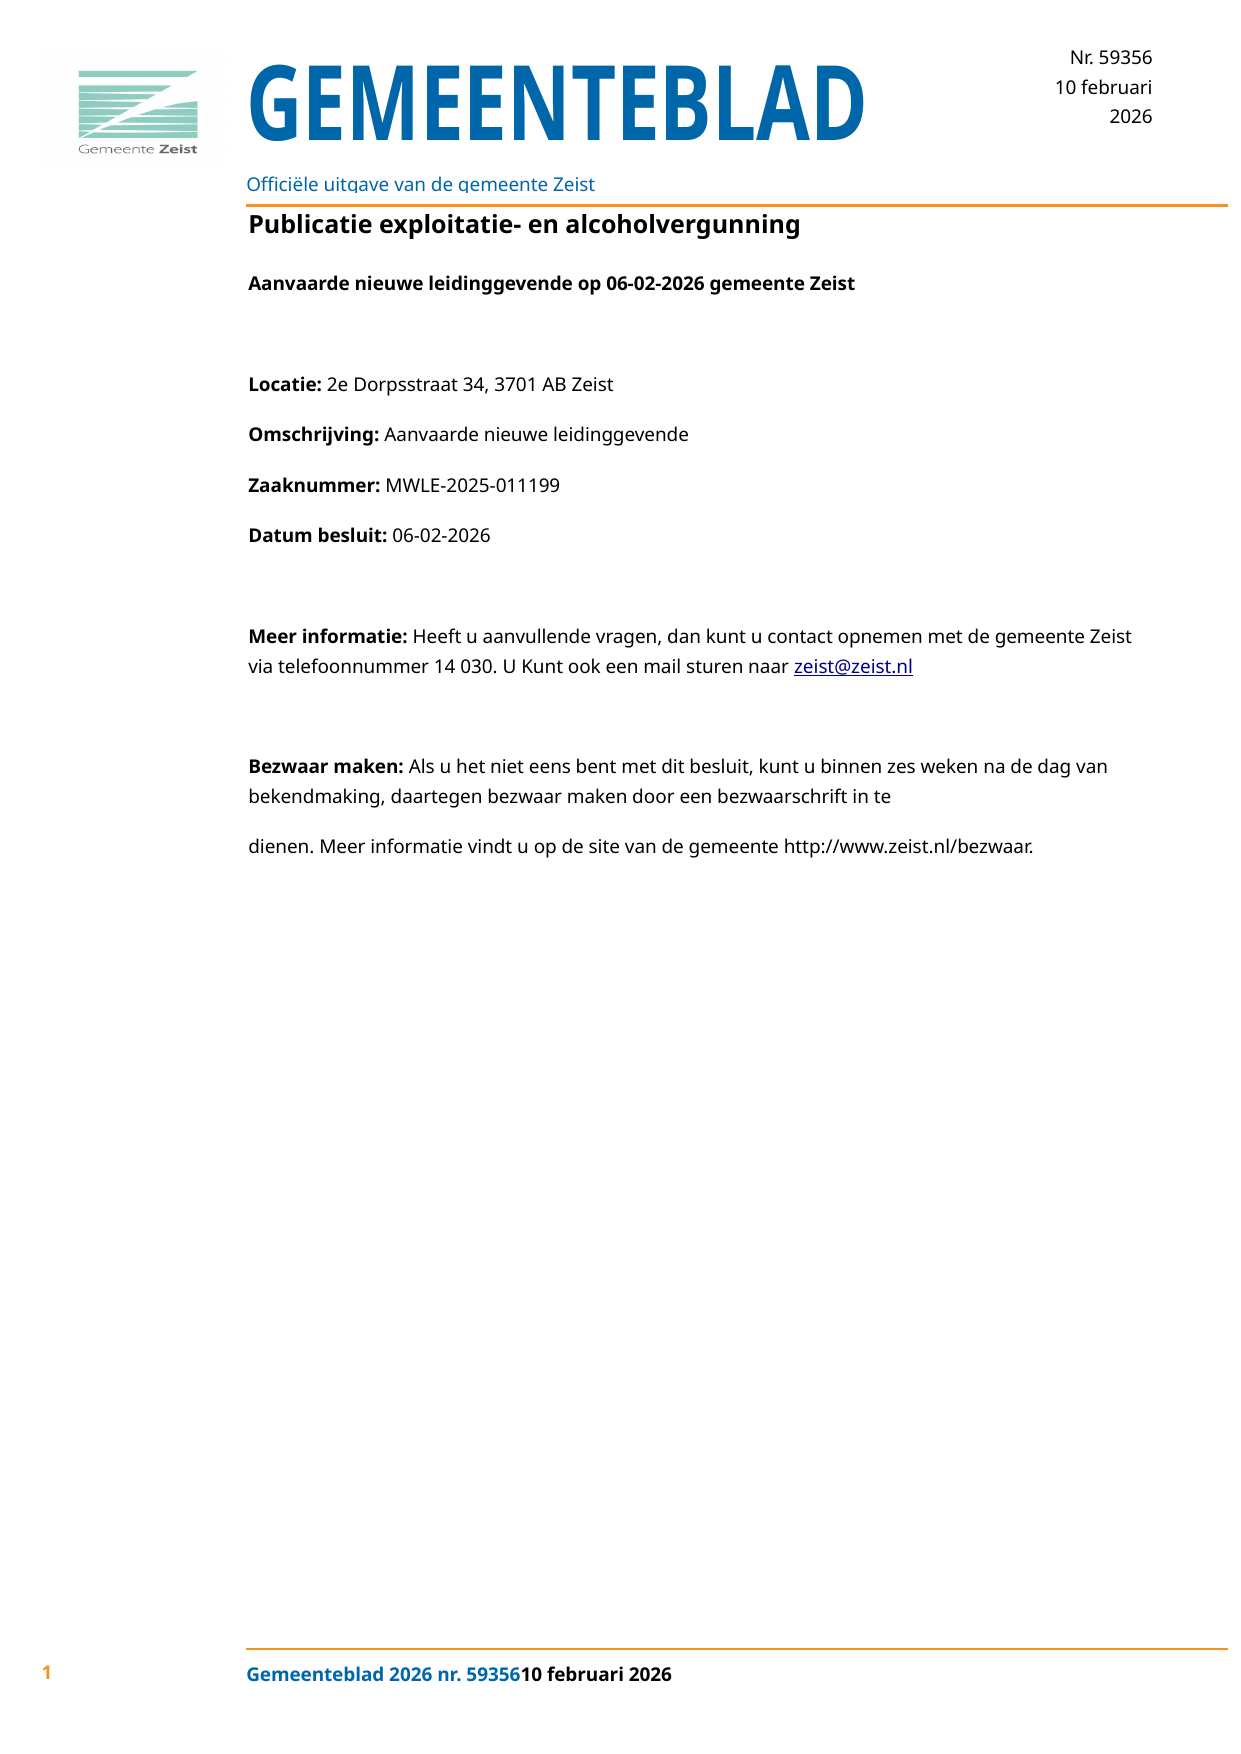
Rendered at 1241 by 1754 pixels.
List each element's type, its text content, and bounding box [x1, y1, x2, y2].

text Aanvaarde nieuwe leidinggevende op 06-02-2026 gemeente Zeist [248, 270, 1152, 296]
text dienen. Meer informatie vindt u op de site van de gemeente http://www.zeist.nl/bezwaar. [248, 834, 1152, 859]
text Zaaknummer: MWLE-2025-011199 [248, 472, 1152, 498]
text Meer informatie: Heeft u aanvullende vragen, dan kunt u contact opnemen met de gemeente Zeist via telefoonnummer 14 030. U Kunt ook een mail sturen naar zeist@zeist.nl [248, 623, 1152, 678]
text Datum besluit: 06-02-2026 [248, 522, 1152, 548]
text Bezwaar maken: Als u het niet eens bent met dit besluit, kunt u binnen zes weken na de dag van bekendmaking, daartegen bezwaar maken door een bezwaarschrift in te [248, 754, 1152, 809]
picture [41, 47, 231, 172]
text Omschrijving: Aanvaarde nieuwe leidinggevende [248, 422, 1152, 447]
text Locatie: 2e Dorpsstraat 34, 3701 AB Zeist [248, 371, 1152, 397]
text Publicatie exploitatie- en alcoholvergunning [248, 207, 1152, 241]
